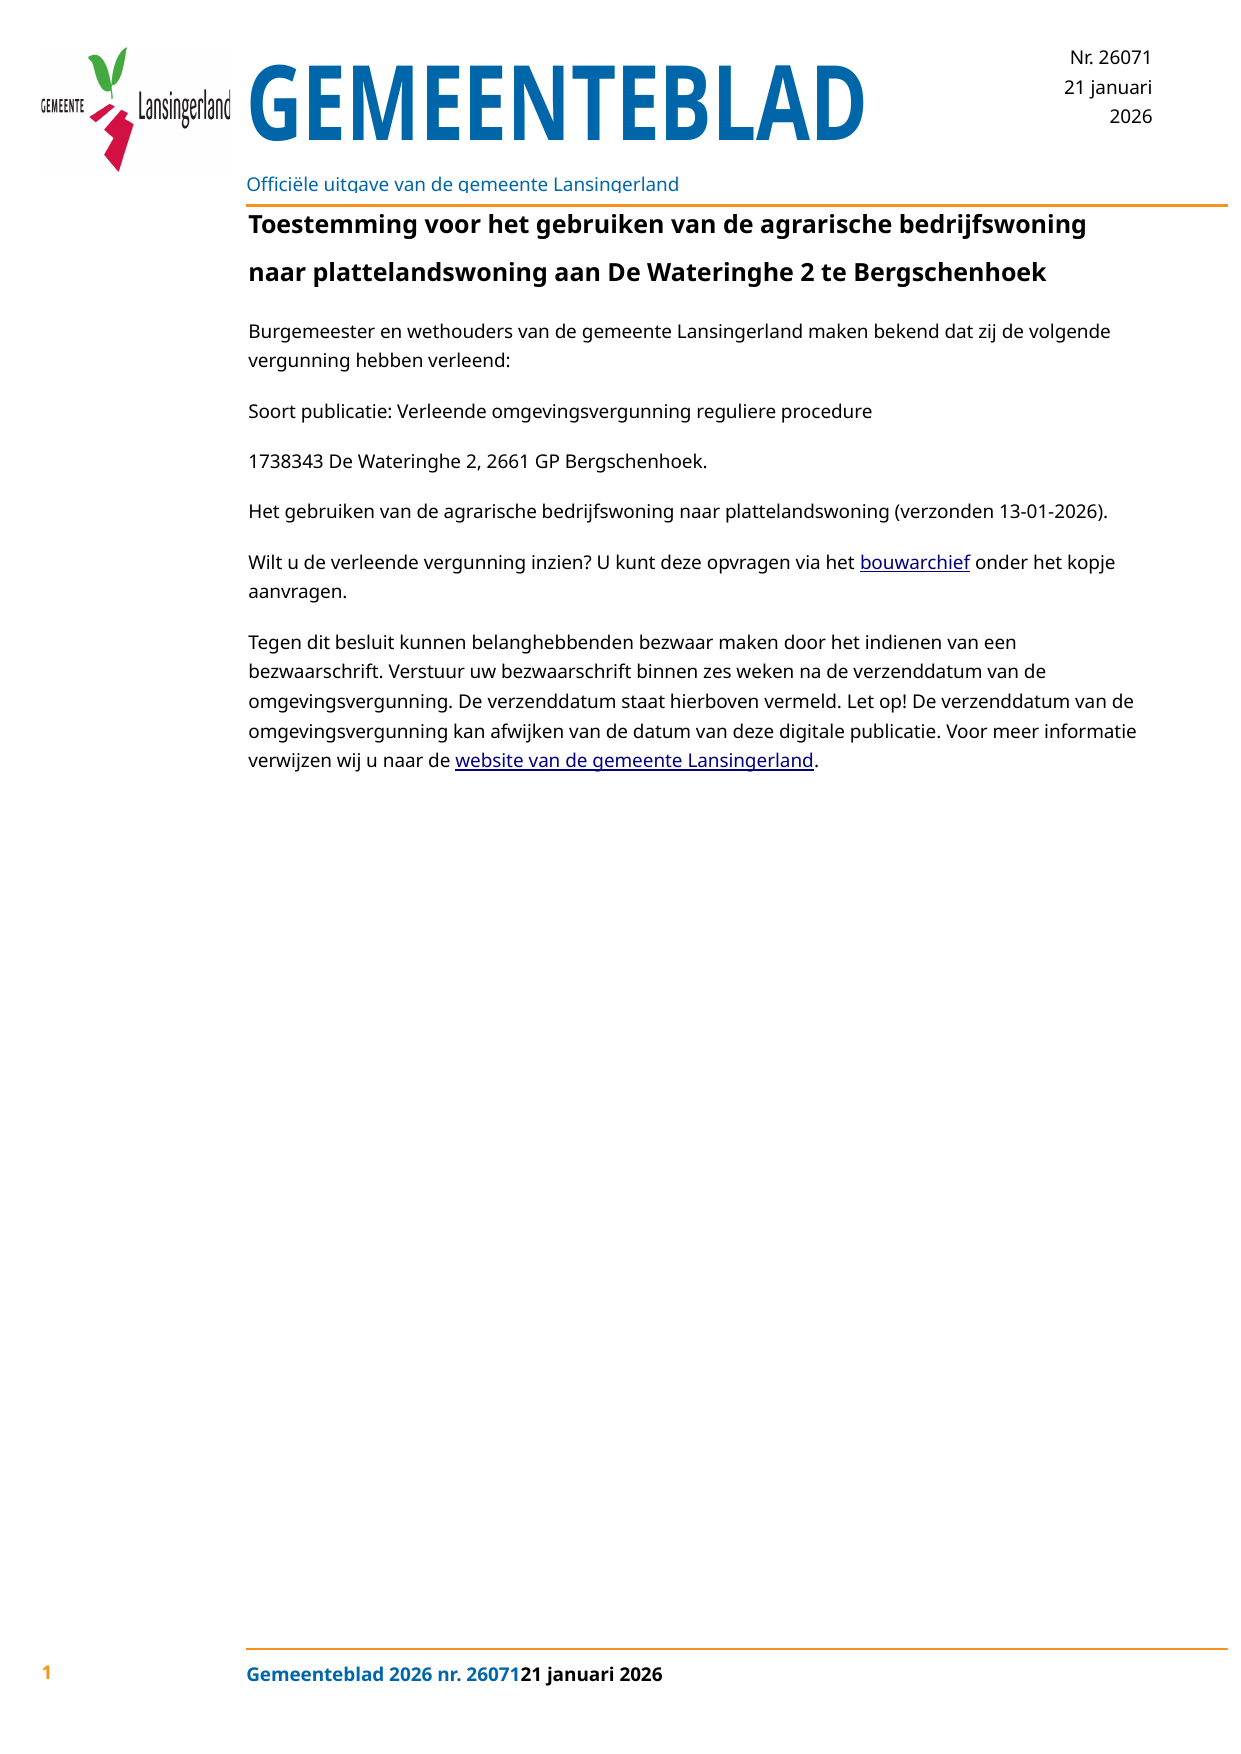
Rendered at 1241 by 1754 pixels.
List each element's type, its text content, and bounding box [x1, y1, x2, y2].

text Tegen dit besluit kunnen belanghebbenden bezwaar maken door het indienen van een bezwaarschrift. Verstuur uw bezwaarschrift binnen zes weken na de verzenddatum van de omgevingsvergunning. De verzenddatum staat hierboven vermeld. Let op! De verzenddatum van de omgevingsvergunning kan afwijken van de datum van deze digitale publicatie. Voor meer informatie verwijzen wij u naar de website van de gemeente Lansingerland. [248, 629, 1152, 773]
text Burgemeester en wethouders van de gemeente Lansingerland maken bekend dat zij de volgende vergunning hebben verleend: [248, 318, 1152, 373]
text Wilt u de verleende vergunning inzien? U kunt deze opvragen via het bouwarchief onder het kopje aanvragen. [248, 549, 1152, 604]
text 1738343 De Wateringhe 2, 2661 GP Bergschenhoek. [248, 448, 1152, 474]
text Het gebruiken van de agrarische bedrijfswoning naar plattelandswoning (verzonden 13-01-2026). [248, 499, 1152, 524]
text Toestemming voor het gebruiken van de agrarische bedrijfswoning naar plattelandswoning aan De Wateringhe 2 te Bergschenhoek [248, 207, 1152, 288]
text Soort publicatie: Verleende omgevingsvergunning reguliere procedure [248, 398, 1152, 424]
picture [41, 47, 231, 172]
